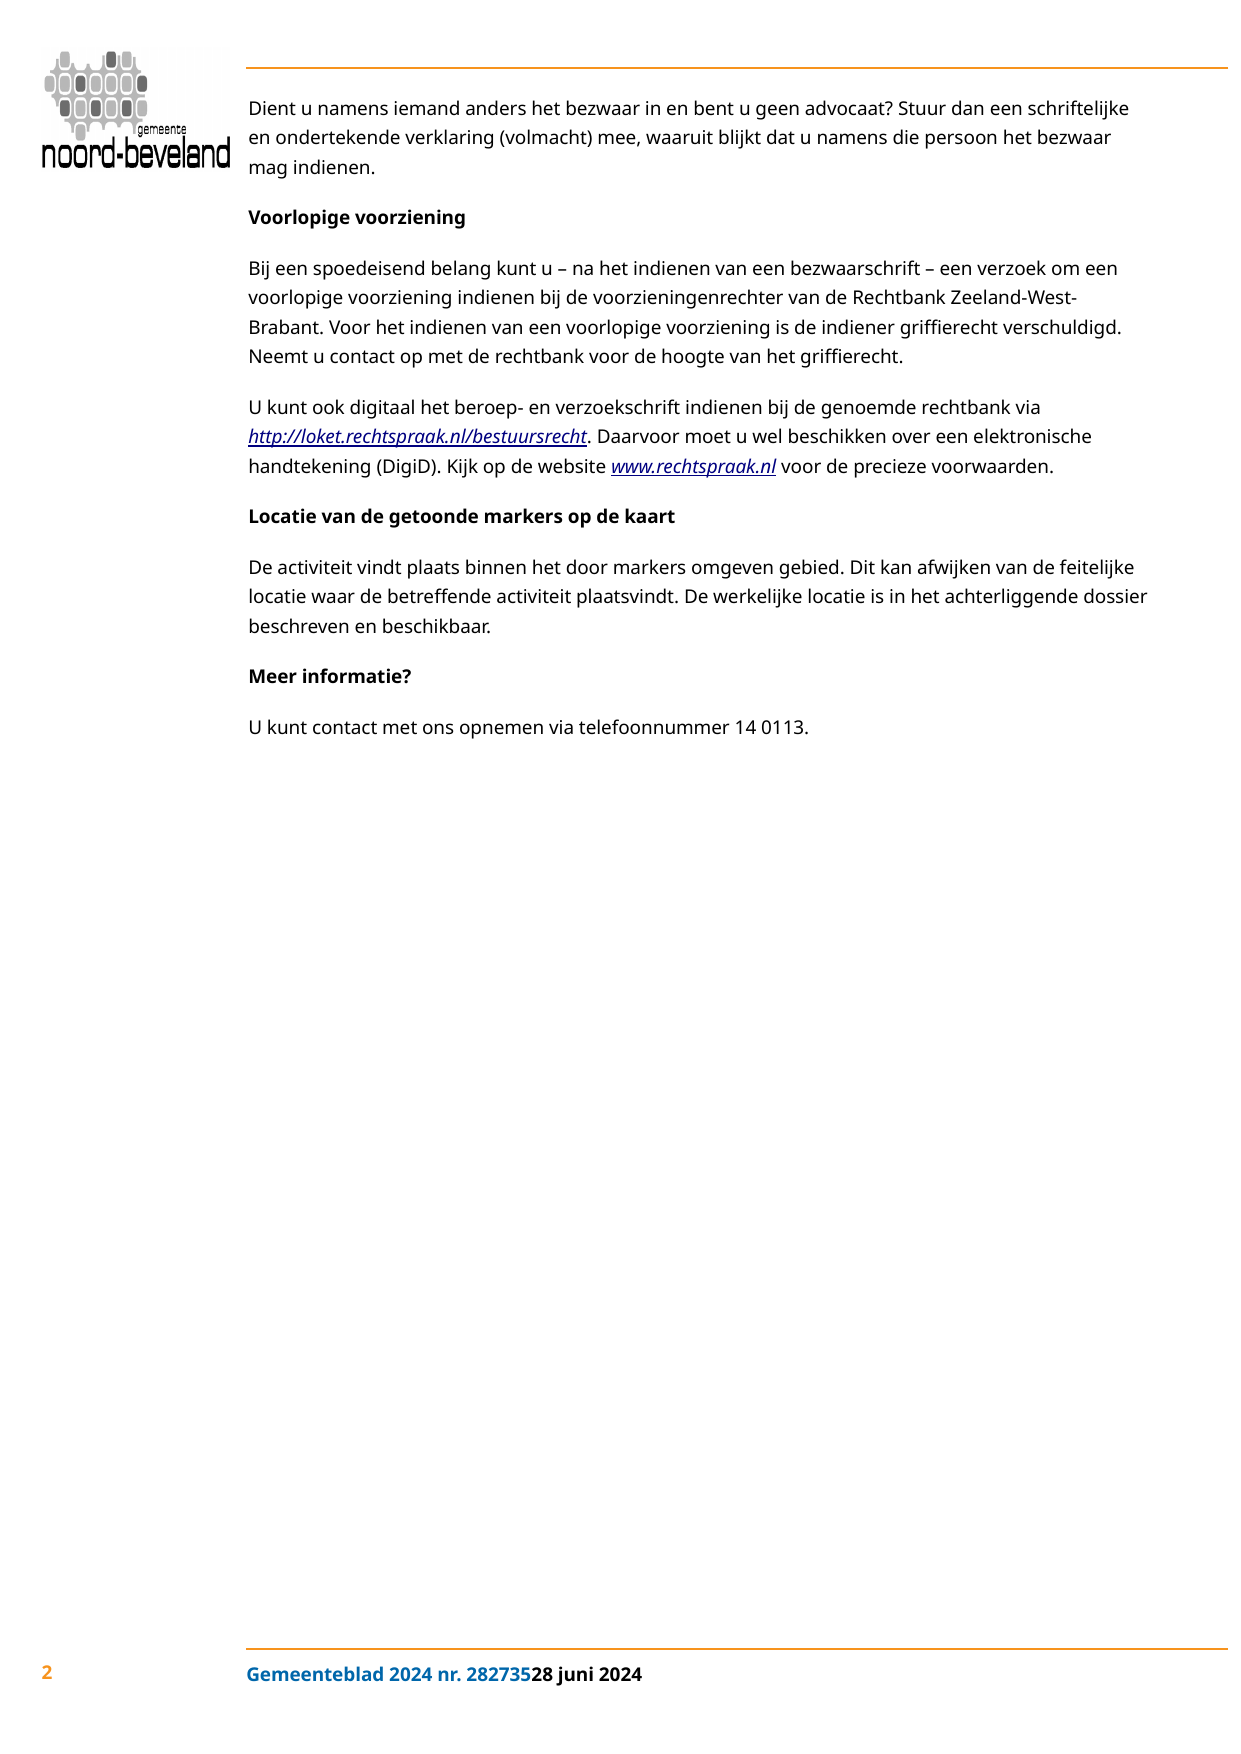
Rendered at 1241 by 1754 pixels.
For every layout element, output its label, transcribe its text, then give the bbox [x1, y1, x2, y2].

text De activiteit vindt plaats binnen het door markers omgeven gebied. Dit kan afwijken van de feitelijke locatie waar de betreffende activiteit plaatsvindt. De werkelijke locatie is in het achterliggende dossier beschreven en beschikbaar. [248, 554, 1152, 639]
text Meer informatie? [248, 663, 1152, 689]
text Voorlopige voorziening [248, 204, 1152, 230]
text U kunt ook digitaal het beroep- en verzoekschrift indienen bij de genoemde rechtbank via http://loket.rechtspraak.nl/bestuursrecht. Daarvoor moet u wel beschikken over een elektronische handtekening (DigiD). Kijk op de website www.rechtspraak.nl voor de precieze voorwaarden. [248, 394, 1152, 479]
text Bij een spoedeisend belang kunt u – na het indienen van een bezwaarschrift – een verzoek om een voorlopige voorziening indienen bij de voorzieningenrechter van de Rechtbank Zeeland-West-Brabant. Voor het indienen van een voorlopige voorziening is de indiener griffierecht verschuldigd. Neemt u contact op met de rechtbank voor de hoogte van het griffierecht. [248, 255, 1152, 369]
text Locatie van de getoonde markers op de kaart [248, 503, 1152, 529]
picture [41, 47, 231, 172]
text U kunt contact met ons opnemen via telefoonnummer 14 0113. [248, 714, 1152, 740]
text Dient u namens iemand anders het bezwaar in en bent u geen advocaat? Stuur dan een schriftelijke en ondertekende verklaring (volmacht) mee, waaruit blijkt dat u namens die persoon het bezwaar mag indienen. [248, 95, 1152, 180]
